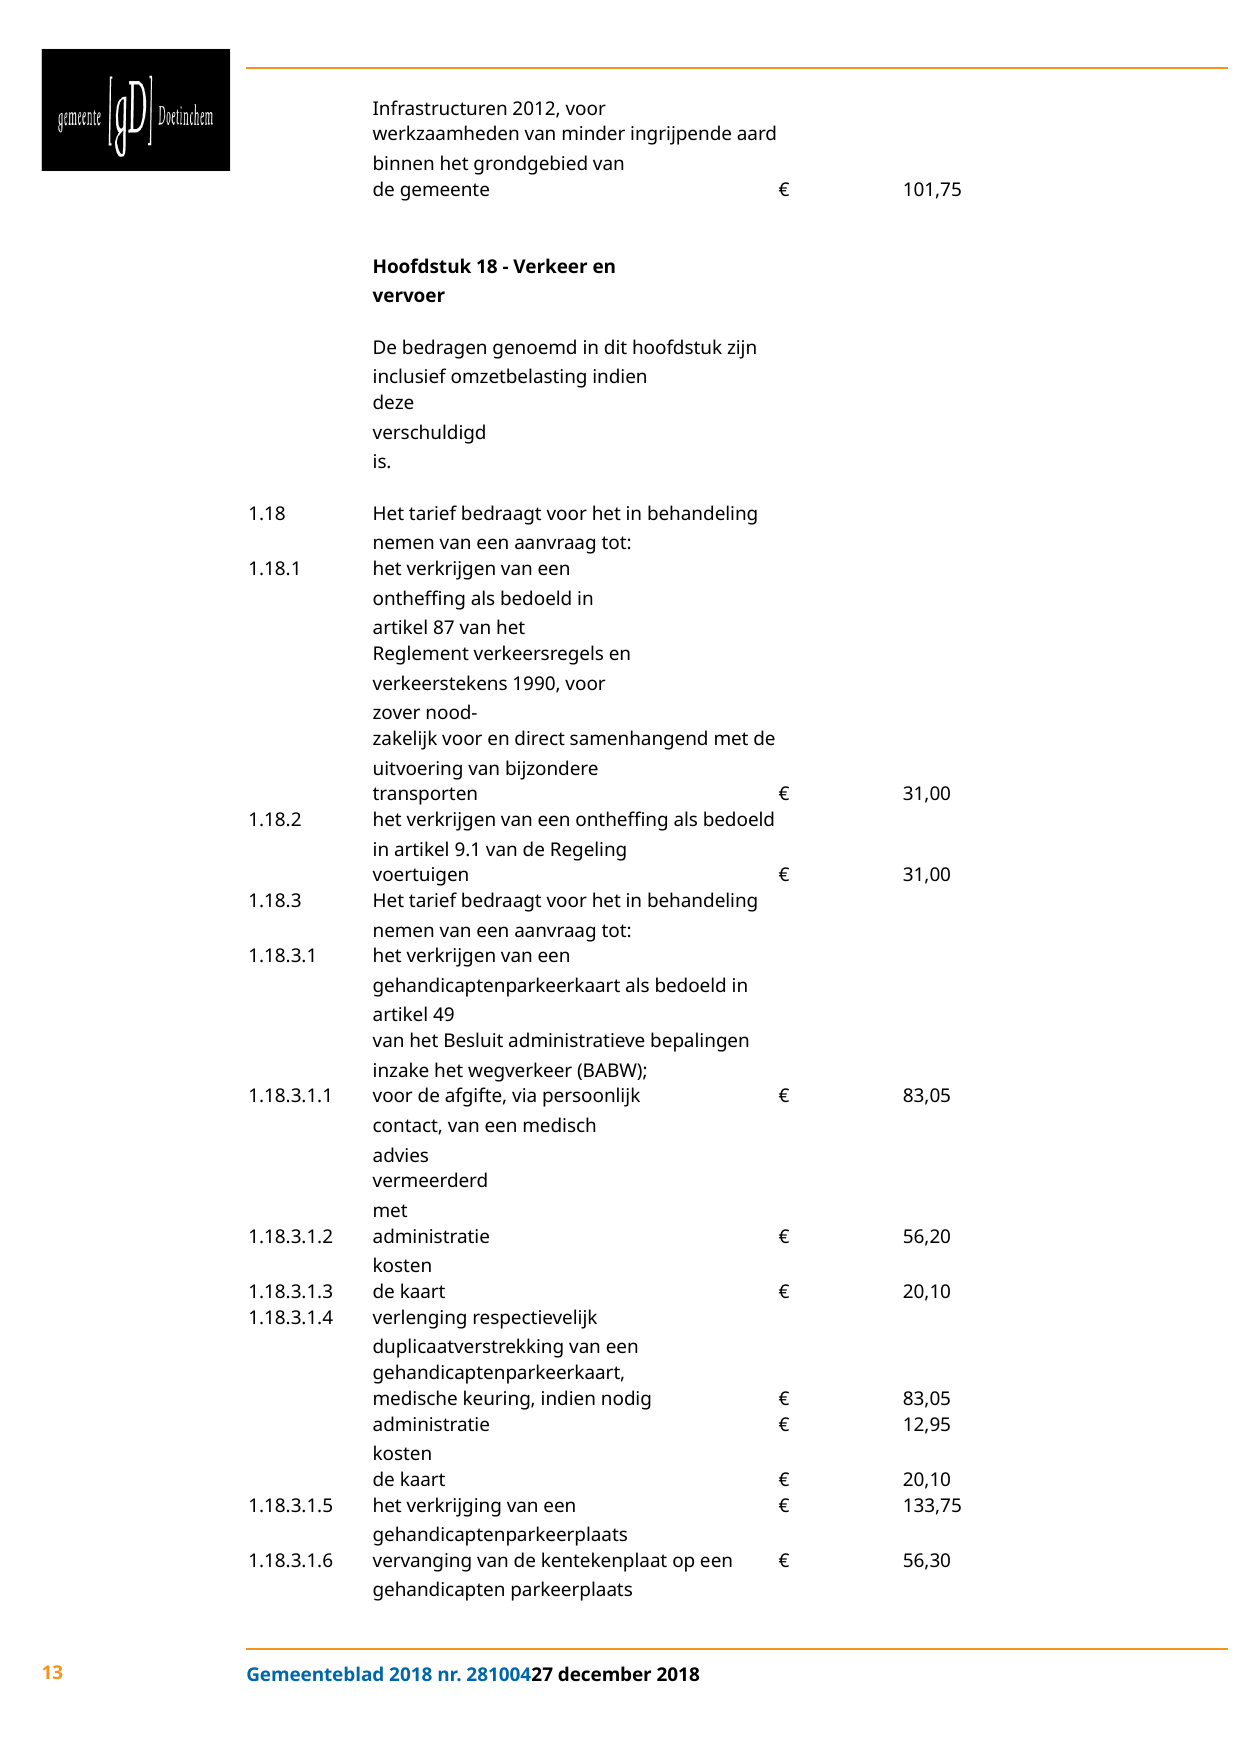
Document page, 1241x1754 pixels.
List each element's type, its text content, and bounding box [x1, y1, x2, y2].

table_cell [654, 474, 778, 500]
table_cell 12,95 [903, 1411, 1027, 1466]
picture [41, 47, 231, 172]
table_cell [903, 1168, 1027, 1223]
table_cell [903, 227, 1027, 253]
table_cell [1027, 1223, 1152, 1278]
table_cell [248, 176, 372, 202]
table_cell [497, 474, 654, 500]
table_cell [1027, 806, 1152, 861]
table_cell [654, 1492, 778, 1547]
table_cell [903, 95, 1027, 121]
table_cell [497, 1278, 654, 1304]
table_cell € [778, 1492, 903, 1547]
table_cell 133,75 [903, 1492, 1027, 1547]
table_cell [778, 1028, 903, 1083]
table_cell 1.18.3.1.5 [248, 1492, 372, 1547]
table_cell [778, 334, 903, 389]
table_cell [903, 806, 1027, 861]
table_cell [248, 227, 372, 253]
table_cell 20,10 [903, 1466, 1027, 1492]
table_cell [903, 1304, 1027, 1359]
table_cell [1027, 176, 1152, 202]
table_cell [248, 1385, 372, 1411]
table_cell € [778, 1083, 903, 1168]
table_cell [1027, 389, 1152, 474]
table_cell [654, 861, 778, 887]
table_cell [903, 253, 1027, 308]
table_cell [778, 389, 903, 474]
table_cell De bedragen genoemd in dit hoofdstuk zijn inclusief omzetbelasting indien [373, 334, 778, 389]
table_cell [497, 308, 654, 334]
table_cell [903, 334, 1027, 389]
table_cell [903, 474, 1027, 500]
table_cell [654, 202, 778, 227]
table_cell 1.18.3.1.2 [248, 1223, 372, 1278]
table_cell [1027, 1359, 1152, 1385]
table_cell Infrastructuren 2012, voor [373, 95, 778, 121]
table_cell [778, 640, 903, 725]
table_cell € [778, 1278, 903, 1304]
table_cell [1027, 887, 1152, 942]
table_cell € [778, 1385, 903, 1411]
table_cell [778, 725, 903, 780]
table_cell [778, 943, 903, 1027]
table_cell [654, 1168, 778, 1223]
table_cell [1027, 1278, 1152, 1304]
table_cell het verkrijging van een gehandicaptenparkeerplaats [373, 1492, 654, 1547]
table_cell 1.18.3.1.1 [248, 1083, 372, 1168]
table_cell [778, 253, 903, 308]
table_cell [1027, 121, 1152, 176]
table_cell het verkrijgen van een ontheffing als bedoeld in artikel 9.1 van de Regeling [373, 806, 778, 861]
table_cell vermeerderd met [373, 1168, 497, 1223]
table_cell deze verschuldigd is. [373, 389, 497, 474]
table_cell verlenging respectievelijk duplicaatverstrekking van een [373, 1304, 654, 1359]
table_cell [903, 500, 1027, 555]
table_cell [654, 1411, 778, 1466]
table_cell [1027, 227, 1152, 253]
table_cell werkzaamheden van minder ingrijpende aard binnen het grondgebied van [373, 121, 778, 176]
table_cell [903, 1028, 1027, 1083]
table_cell 1.18.3.1.6 [248, 1547, 372, 1602]
table_cell € [778, 780, 903, 806]
table_cell [248, 389, 372, 474]
table_cell Hoofdstuk 18 - Verkeer en vervoer [373, 253, 654, 308]
table_cell [497, 1223, 654, 1278]
table_cell het verkrijgen van een gehandicaptenparkeerkaart als bedoeld in artikel 49 [373, 943, 778, 1027]
table_cell [654, 1385, 778, 1411]
table_cell € [778, 1223, 903, 1278]
table_cell [654, 176, 778, 202]
table_cell [497, 176, 654, 202]
table_cell [497, 1466, 654, 1492]
table_cell [248, 1028, 372, 1083]
table_cell [1027, 334, 1152, 389]
table_cell administratiekosten [373, 1223, 497, 1278]
table_cell [654, 1359, 778, 1385]
table_cell [248, 253, 372, 308]
table_cell 83,05 [903, 1083, 1027, 1168]
table_cell 31,00 [903, 861, 1027, 887]
table_cell de kaart [373, 1466, 497, 1492]
table_cell [778, 1168, 903, 1223]
table_cell 56,30 [903, 1547, 1027, 1602]
table_cell voor de afgifte, via persoonlijk contact, van een medisch advies [373, 1083, 654, 1168]
table_cell [1027, 555, 1152, 640]
table_cell [373, 202, 497, 227]
table_cell [497, 1168, 654, 1223]
table_cell [248, 725, 372, 780]
table_cell [248, 1359, 372, 1385]
table_cell [1027, 1083, 1152, 1168]
table_cell [654, 640, 778, 725]
table_cell [903, 1359, 1027, 1385]
table_cell voertuigen [373, 861, 497, 887]
table_cell [654, 1223, 778, 1278]
table_cell [248, 474, 372, 500]
table_cell [248, 861, 372, 887]
table_cell [373, 227, 497, 253]
table_cell [903, 640, 1027, 725]
table_cell 101,75 [903, 176, 1027, 202]
table_cell [1027, 725, 1152, 780]
table_cell [778, 1304, 903, 1359]
table_cell Het tarief bedraagt voor het in behandeling nemen van een aanvraag tot: [373, 887, 778, 942]
table_cell [248, 1466, 372, 1492]
table_cell [903, 389, 1027, 474]
table_cell 1.18.2 [248, 806, 372, 861]
table_cell [1027, 1385, 1152, 1411]
table_cell [248, 95, 372, 121]
table_cell [497, 1411, 654, 1466]
table_cell [1027, 1304, 1152, 1359]
table_cell [1027, 780, 1152, 806]
table_cell 1.18.3.1.4 [248, 1304, 372, 1359]
table_cell [497, 861, 654, 887]
table_cell [778, 806, 903, 861]
table_cell 1.18.1 [248, 555, 372, 640]
table_cell van het Besluit administratieve bepalingen inzake het wegverkeer (BABW); [373, 1028, 778, 1083]
table_cell [1027, 1547, 1152, 1602]
table_cell [778, 308, 903, 334]
table_cell [903, 943, 1027, 1027]
table_cell [903, 308, 1027, 334]
table_cell [1027, 640, 1152, 725]
table_cell medische keuring, indien nodig [373, 1385, 654, 1411]
table_cell de gemeente [373, 176, 497, 202]
table_cell [1027, 253, 1152, 308]
table_cell [1027, 1466, 1152, 1492]
table_cell [654, 1083, 778, 1168]
table_cell [1027, 500, 1152, 555]
table_cell het verkrijgen van een ontheffing als bedoeld in artikel 87 van het [373, 555, 654, 640]
table_cell [497, 227, 654, 253]
table_cell € [778, 861, 903, 887]
table_cell [778, 227, 903, 253]
table_cell [1027, 861, 1152, 887]
table_cell administratiekosten [373, 1411, 497, 1466]
table_cell vervanging van de kentekenplaat op een gehandicapten parkeerplaats [373, 1547, 778, 1602]
table_cell 20,10 [903, 1278, 1027, 1304]
table_cell [778, 202, 903, 227]
table_cell [497, 389, 654, 474]
table_cell [778, 95, 903, 121]
table_cell [1027, 202, 1152, 227]
table_cell [373, 308, 497, 334]
table_cell [1027, 1492, 1152, 1547]
table_cell [903, 555, 1027, 640]
table_cell € [778, 1411, 903, 1466]
table_cell zakelijk voor en direct samenhangend met de uitvoering van bijzondere [373, 725, 778, 780]
table_cell transporten [373, 780, 497, 806]
table_cell [778, 1359, 903, 1385]
table_cell de kaart [373, 1278, 497, 1304]
table_cell [654, 780, 778, 806]
table_cell [248, 780, 372, 806]
table_cell [248, 640, 372, 725]
table_cell [1027, 1411, 1152, 1466]
table_cell [248, 121, 372, 176]
table_cell 1.18 [248, 500, 372, 555]
table_cell [373, 474, 497, 500]
table_cell [1027, 1168, 1152, 1223]
table_cell [903, 887, 1027, 942]
table_cell 1.18.3 [248, 887, 372, 942]
table_cell [903, 202, 1027, 227]
table_cell [903, 725, 1027, 780]
table_cell € [778, 176, 903, 202]
table_cell [1027, 95, 1152, 121]
table_cell [248, 202, 372, 227]
table_cell [654, 1278, 778, 1304]
table_cell [1027, 308, 1152, 334]
table_cell [248, 334, 372, 389]
table_cell [497, 202, 654, 227]
table_cell € [778, 1547, 903, 1602]
table_cell [778, 887, 903, 942]
table_cell [654, 555, 778, 640]
table_cell € [778, 1466, 903, 1492]
table_cell [248, 1168, 372, 1223]
table_cell [654, 1304, 778, 1359]
table_cell [654, 389, 778, 474]
table_cell [654, 308, 778, 334]
table_cell 1.18.3.1 [248, 943, 372, 1027]
table_cell [654, 1466, 778, 1492]
table_cell [778, 121, 903, 176]
table_cell [1027, 474, 1152, 500]
table_cell 31,00 [903, 780, 1027, 806]
table_cell [248, 1411, 372, 1466]
table_cell Reglement verkeersregels en verkeerstekens 1990, voor zover nood- [373, 640, 654, 725]
table_cell [903, 121, 1027, 176]
table_cell [654, 227, 778, 253]
table_cell 56,20 [903, 1223, 1027, 1278]
table_cell [778, 555, 903, 640]
table_cell 1.18.3.1.3 [248, 1278, 372, 1304]
table_cell [778, 474, 903, 500]
table_cell gehandicaptenparkeerkaart, [373, 1359, 654, 1385]
table_cell [1027, 943, 1152, 1027]
table_cell Het tarief bedraagt voor het in behandeling nemen van een aanvraag tot: [373, 500, 778, 555]
table_cell [654, 253, 778, 308]
table_cell [778, 500, 903, 555]
table_cell [1027, 1028, 1152, 1083]
table_cell 83,05 [903, 1385, 1027, 1411]
table_cell [248, 308, 372, 334]
table_cell [497, 780, 654, 806]
